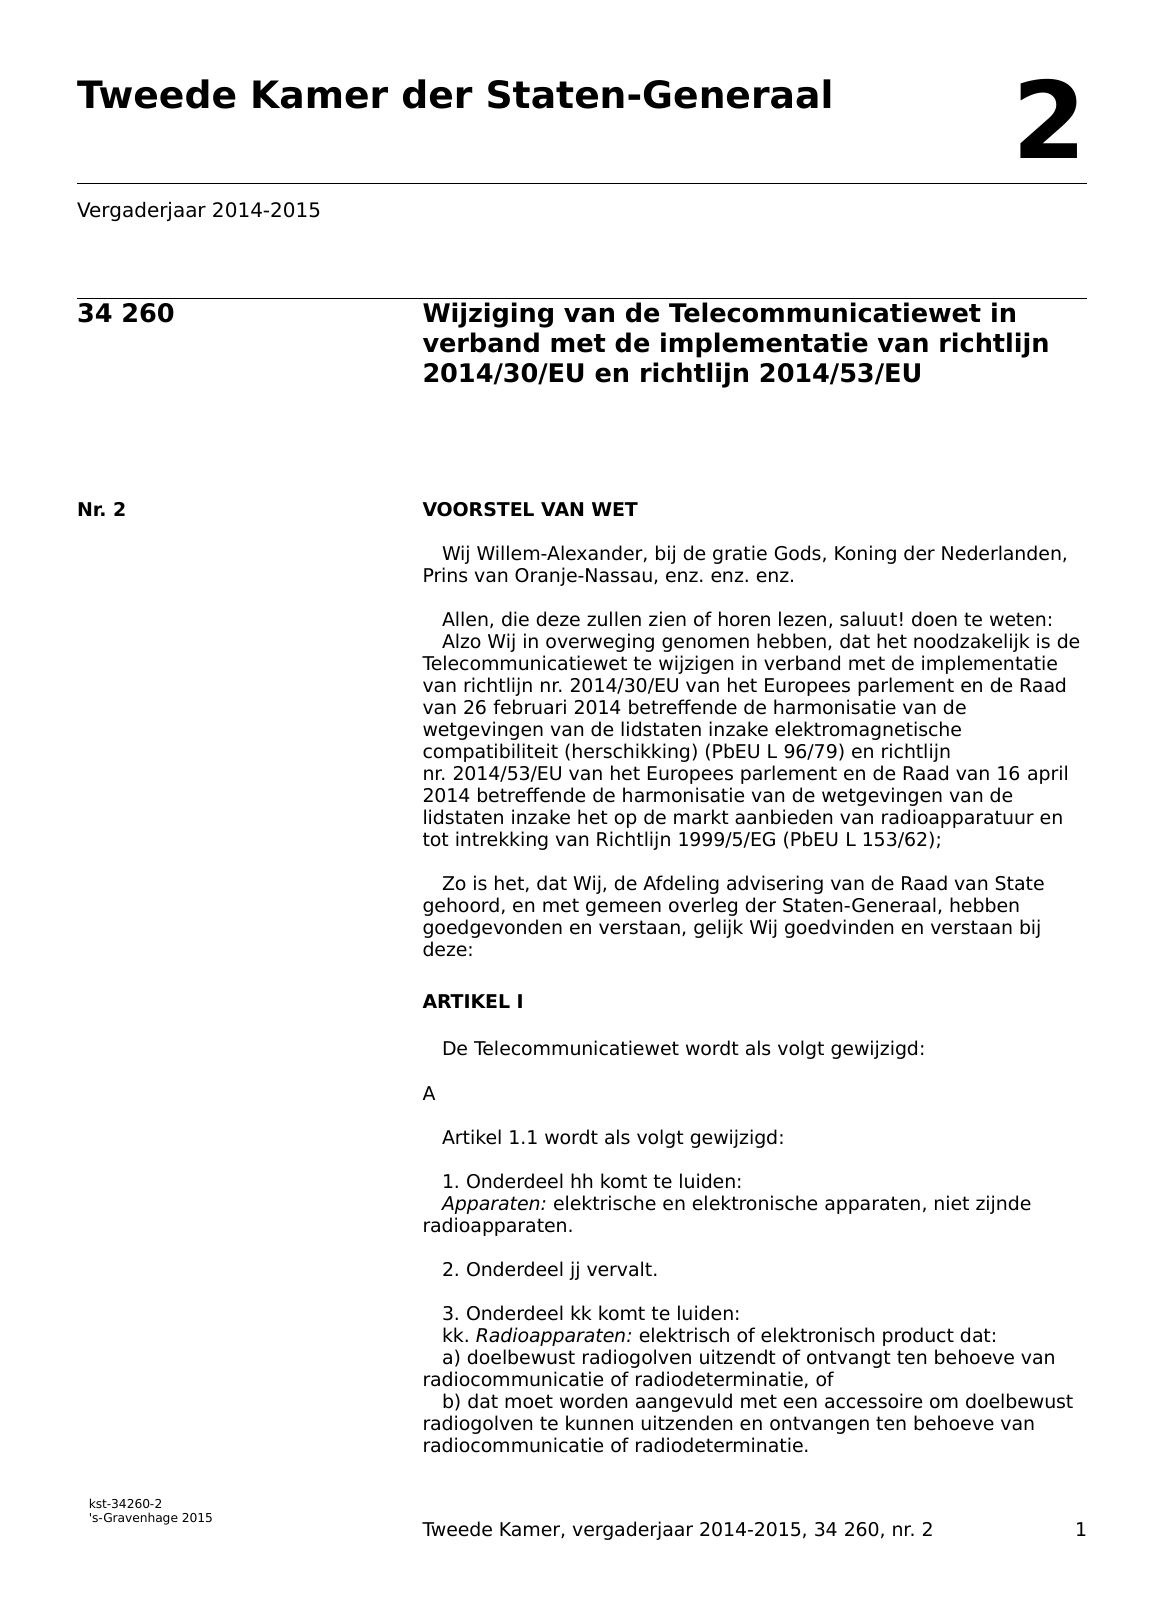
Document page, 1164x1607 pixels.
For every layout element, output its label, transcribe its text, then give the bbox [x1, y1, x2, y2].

text 3. Onderdeel kk komt te luiden: [422, 1303, 1087, 1325]
text 's-Gravenhage 2015 [88, 1511, 323, 1525]
text De Telecommunicatiewet wordt als volgt gewijzigd: [422, 1038, 1087, 1060]
text 1. Onderdeel hh komt te luiden: [422, 1171, 1087, 1193]
text Artikel 1.1 wordt als volgt gewijzigd: [422, 1127, 1087, 1148]
text Allen, die deze zullen zien of horen lezen, saluut! doen te weten: [422, 609, 1087, 631]
text 2. Onderdeel jj vervalt. [422, 1259, 1087, 1281]
text Alzo Wij in overweging genomen hebben, dat het noodzakelijk is de Telecommunicatiewet te wijzigen in verband met de implementatie van richtlijn nr. 2014/30/EU van het Europees parlement en de Raad van 26 februari 2014 betreffende de harmonisatie van de wetgevingen van de lidstaten inzake elektromagnetische compatibiliteit (herschikking) (PbEU L 96/79) en richtlijn nr. 2014/53/EU van het Europees parlement en de Raad van 16 april 2014 betreffende de harmonisatie van de wetgevingen van de lidstaten inzake het op de markt aanbieden van radioapparatuur en tot intrekking van Richtlijn 1999/5/EG (PbEU L 153/62); [422, 631, 1087, 851]
text Wij Willem-Alexander, bij de gratie Gods, Koning der Nederlanden, Prins van Oranje-Nassau, enz. enz. enz. [422, 543, 1087, 587]
table_header Tweede Kamer der Staten-Generaal [77, 59, 886, 183]
text Zo is het, dat Wij, de Afdeling advisering van de Raad van State gehoord, en met gemeen overleg der Staten-Generaal, hebben goedgevonden en verstaan, gelijk Wij goedvinden en verstaan bij deze: [422, 873, 1087, 961]
table_cell Vergaderjaar 2014-2015 [77, 184, 1087, 298]
text Apparaten: elektrische en elektronische apparaten, niet zijnde radioapparaten. [422, 1193, 1087, 1237]
subtitle Nr. 2 VOORSTEL VAN WET [77, 499, 1087, 521]
text kk. Radioapparaten: elektrisch of elektronisch product dat: [422, 1325, 1087, 1347]
text a) doelbewust radiogolven uitzendt of ontvangt ten behoeve van radiocommunicatie of radiodeterminatie, of [422, 1347, 1087, 1391]
text kst-34260-2 [88, 1497, 323, 1511]
text A [422, 1082, 1087, 1104]
subtitle 34 260 Wijziging van de Telecommunicatiewet in verband met de implementatie van richtlijn 2014/30/EU en richtlijn 2014/53/EU [77, 299, 1087, 388]
text b) dat moet worden aangevuld met een accessoire om doelbewust radiogolven te kunnen uitzenden en ontvangen ten behoeve van radiocommunicatie of radiodeterminatie. [422, 1391, 1087, 1457]
subtitle ARTIKEL I [422, 991, 1087, 1013]
table_header 2 [886, 59, 1087, 183]
